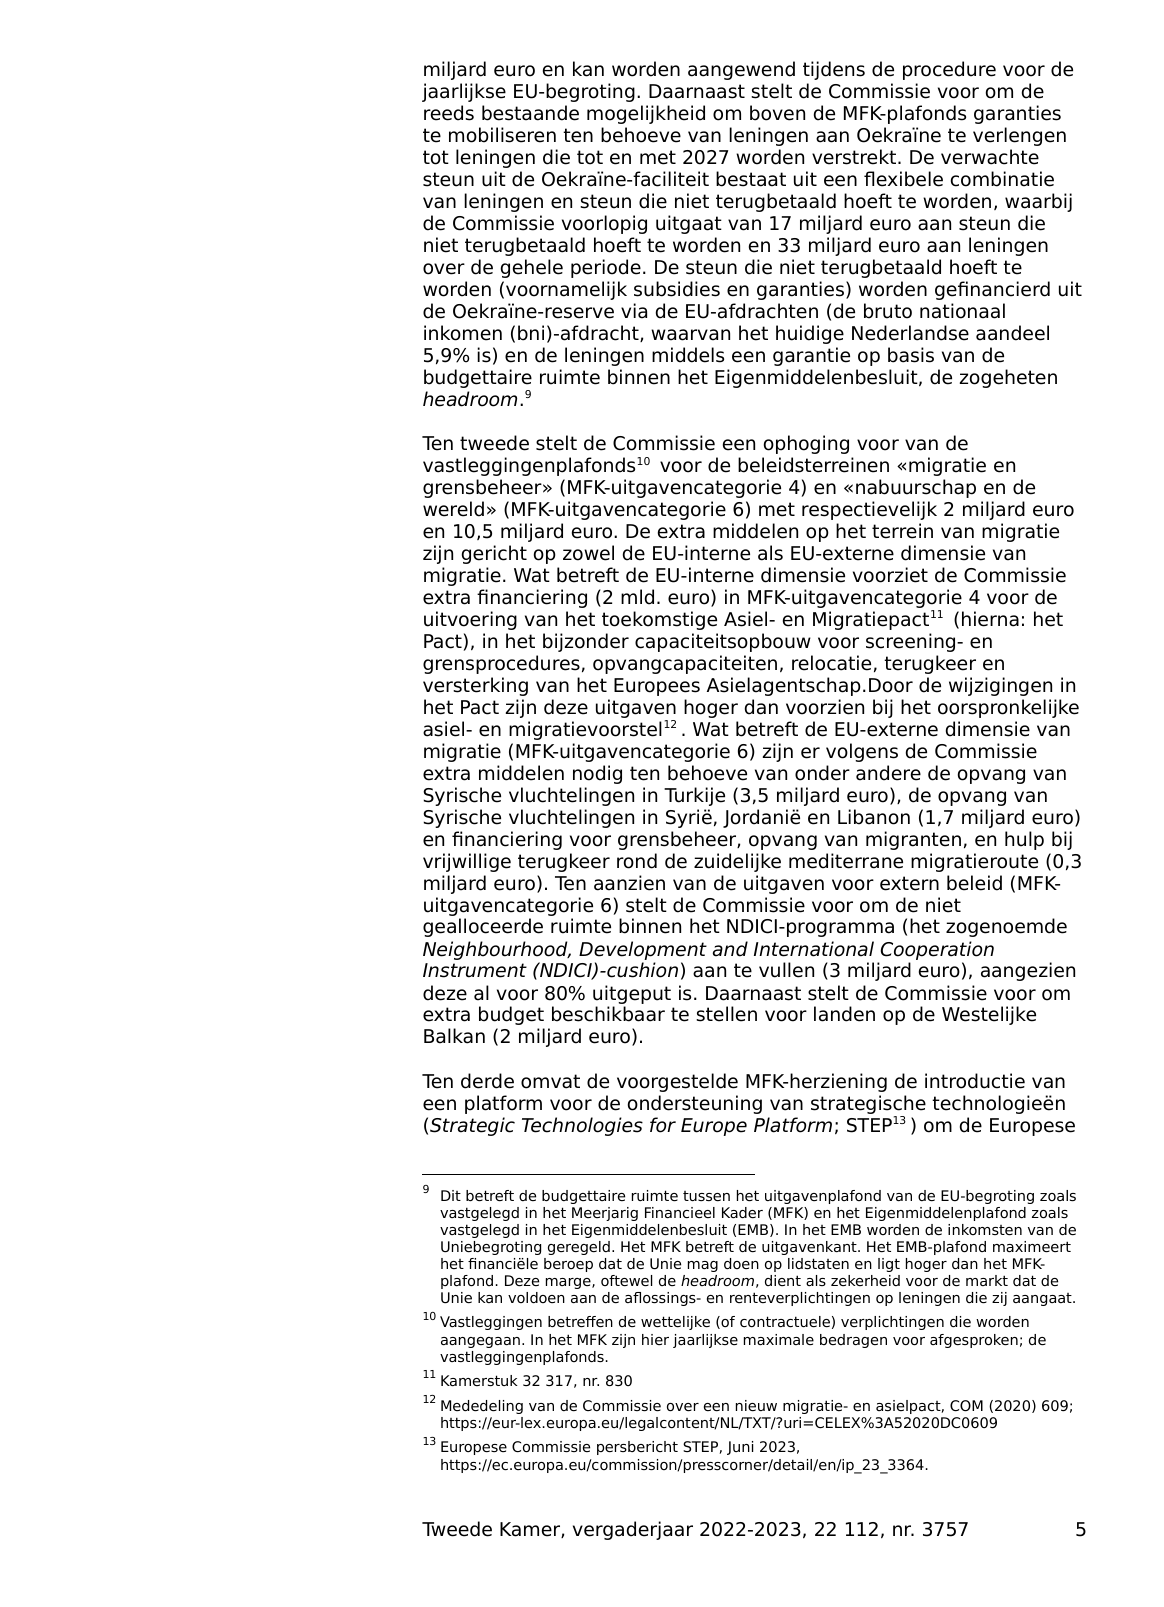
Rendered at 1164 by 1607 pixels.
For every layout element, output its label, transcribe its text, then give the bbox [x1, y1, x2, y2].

text Kamerstuk 32 317, nr. 830 [422, 1368, 1087, 1391]
text Vastleggingen betreffen de wettelijke (of contractuele) verplichtingen die worden aangegaan. In het MFK zijn hier jaarlijkse maximale bedragen voor afgesproken; de vastleggingenplafonds. [422, 1310, 1087, 1366]
text Mededeling van de Commissie over een nieuw migratie- en asielpact, COM (2020) 609; https://eur-lex.europa.eu/legalcontent/NL/TXT/?uri=CELEX%3A52020DC0609 [422, 1393, 1087, 1432]
text Ten tweede stelt de Commissie een ophoging voor van de vastleggingenplafonds voor de beleidsterreinen «migratie en grensbeheer» (MFK-uitgavencategorie 4) en «nabuurschap en de wereld» (MFK-uitgavencategorie 6) met respectievelijk 2 miljard euro en 10,5 miljard euro. De extra middelen op het terrein van migratie zijn gericht op zowel de EU-interne als EU-externe dimensie van migratie. Wat betreft de EU-interne dimensie voorziet de Commissie extra financiering (2 mld. euro) in MFK-uitgavencategorie 4 voor de uitvoering van het toekomstige Asiel- en Migratiepact (hierna: het Pact), in het bijzonder capaciteitsopbouw voor screening- en grensprocedures, opvangcapaciteiten, relocatie, terugkeer en versterking van het Europees Asielagentschap.Door de wijzigingen in het Pact zijn deze uitgaven hoger dan voorzien bij het oorspronkelijke asiel- en migratievoorstel. Wat betreft de EU-externe dimensie van migratie (MFK-uitgavencategorie 6) zijn er volgens de Commissie extra middelen nodig ten behoeve van onder andere de opvang van Syrische vluchtelingen in Turkije (3,5 miljard euro), de opvang van Syrische vluchtelingen in Syrië, Jordanië en Libanon (1,7 miljard euro) en financiering voor grensbeheer, opvang van migranten, en hulp bij vrijwillige terugkeer rond de zuidelijke mediterrane migratieroute (0,3 miljard euro). Ten aanzien van de uitgaven voor extern beleid (MFK-uitgavencategorie 6) stelt de Commissie voor om de niet gealloceerde ruimte binnen het NDICI-programma (het zogenoemde Neighbourhood, Development and International Cooperation Instrument (NDICI)-cushion) aan te vullen (3 miljard euro), aangezien deze al voor 80% uitgeput is. Daarnaast stelt de Commissie voor om extra budget beschikbaar te stellen voor landen op de Westelijke Balkan (2 miljard euro). [422, 433, 1087, 1048]
text Ten derde omvat de voorgestelde MFK-herziening de introductie van een platform voor de ondersteuning van strategische technologieën (Strategic Technologies for Europe Platform; STEP) om de Europese [422, 1071, 1087, 1136]
text Europese Commissie persbericht STEP, Juni 2023, https://ec.europa.eu/commission/presscorner/detail/en/ip_23_3364. [422, 1435, 1087, 1474]
text Dit betreft de budgettaire ruimte tussen het uitgavenplafond van de EU-begroting zoals vastgelegd in het Meerjarig Financieel Kader (MFK) en het Eigenmiddelenplafond zoals vastgelegd in het Eigenmiddelenbesluit (EMB). In het EMB worden de inkomsten van de Uniebegroting geregeld. Het MFK betreft de uitgavenkant. Het EMB-plafond maximeert het financiële beroep dat de Unie mag doen op lidstaten en ligt hoger dan het MFK-plafond. Deze marge, oftewel de headroom, dient als zekerheid voor de markt dat de Unie kan voldoen aan de aflossings- en renteverplichtingen op leningen die zij aangaat. [422, 1183, 1087, 1307]
text miljard euro en kan worden aangewend tijdens de procedure voor de jaarlijkse EU-begroting. Daarnaast stelt de Commissie voor om de reeds bestaande mogelijkheid om boven de MFK-plafonds garanties te mobiliseren ten behoeve van leningen aan Oekraïne te verlengen tot leningen die tot en met 2027 worden verstrekt. De verwachte steun uit de Oekraïne-faciliteit bestaat uit een flexibele combinatie van leningen en steun die niet terugbetaald hoeft te worden, waarbij de Commissie voorlopig uitgaat van 17 miljard euro aan steun die niet terugbetaald hoeft te worden en 33 miljard euro aan leningen over de gehele periode. De steun die niet terugbetaald hoeft te worden (voornamelijk subsidies en garanties) worden gefinancierd uit de Oekraïne-reserve via de EU-afdrachten (de bruto nationaal inkomen (bni)-afdracht, waarvan het huidige Nederlandse aandeel 5,9% is) en de leningen middels een garantie op basis van de budgettaire ruimte binnen het Eigenmiddelenbesluit, de zogeheten headroom. [422, 59, 1087, 411]
